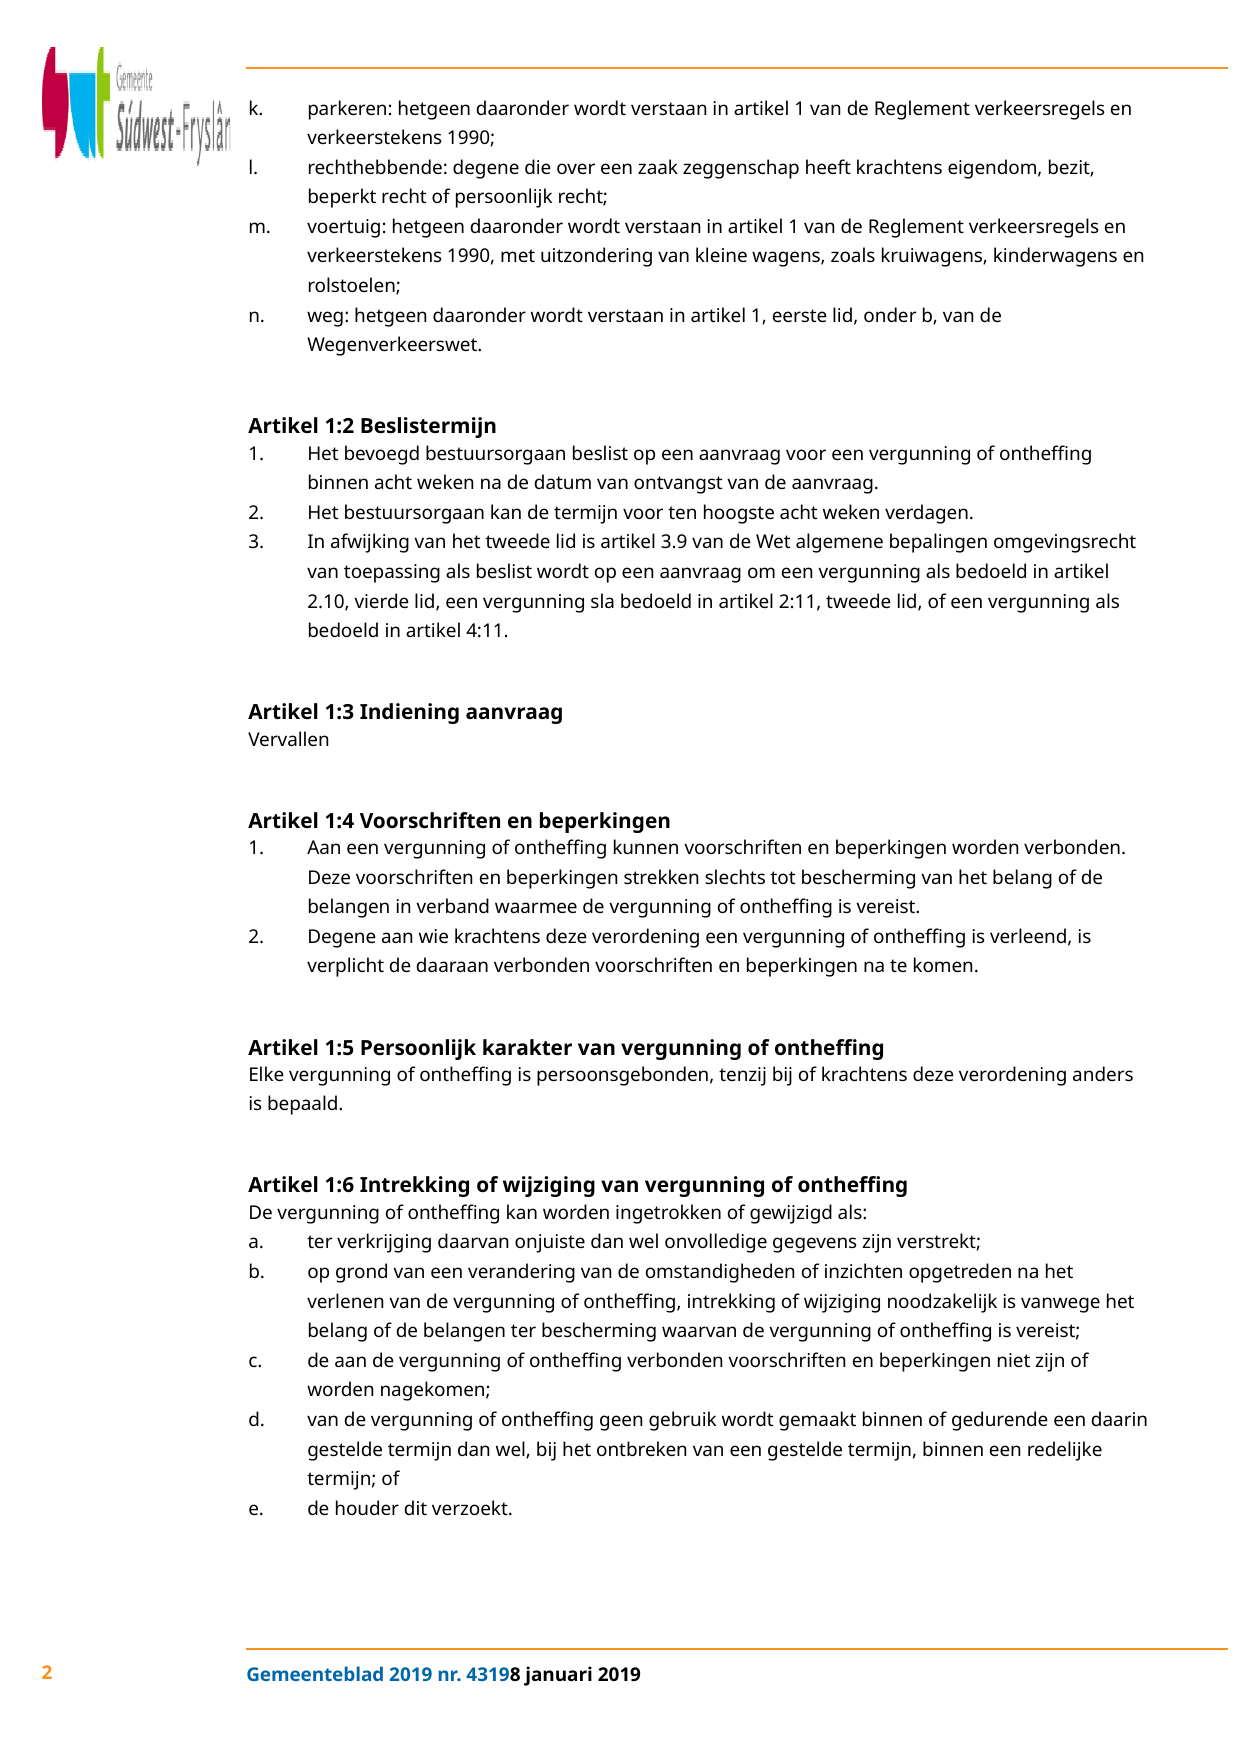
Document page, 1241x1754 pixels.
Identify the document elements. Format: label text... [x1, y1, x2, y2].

list rechthebbende: degene die over een zaak zeggenschap heeft krachtens eigendom, bezit, beperkt recht of persoonlijk recht; [248, 154, 1152, 209]
picture [41, 47, 231, 172]
list Het bevoegd bestuursorgaan beslist op een aanvraag voor een vergunning of ontheffing binnen acht weken na de datum van ontvangst van de aanvraag. [248, 440, 1152, 495]
text Artikel 1:6 Intrekking of wijziging van vergunning of ontheffing [248, 1171, 1152, 1199]
list In afwijking van het tweede lid is artikel 3.9 van de Wet algemene bepalingen omgevingsrecht van toepassing als beslist wordt op een aanvraag om een vergunning als bedoeld in artikel 2.10, vierde lid, een vergunning sla bedoeld in artikel 2:11, tweede lid, of een vergunning als bedoeld in artikel 4:11. [248, 529, 1152, 643]
list de houder dit verzoekt. [248, 1495, 1152, 1521]
list voertuig: hetgeen daaronder wordt verstaan in artikel 1 van de Reglement verkeersregels en verkeerstekens 1990, met uitzondering van kleine wagens, zoals kruiwagens, kinderwagens en rolstoelen; [248, 213, 1152, 298]
list Aan een vergunning of ontheffing kunnen voorschriften en beperkingen worden verbonden. Deze voorschriften en beperkingen strekken slechts tot bescherming van het belang of de belangen in verband waarmee de vergunning of ontheffing is vereist. [248, 834, 1152, 919]
list Degene aan wie krachtens deze verordening een vergunning of ontheffing is verleend, is verplicht de daaraan verbonden voorschriften en beperkingen na te komen. [248, 923, 1152, 978]
text Vervallen [248, 726, 1152, 752]
list parkeren: hetgeen daaronder wordt verstaan in artikel 1 van de Reglement verkeersregels en verkeerstekens 1990; [248, 95, 1152, 150]
list op grond van een verandering van de omstandigheden of inzichten opgetreden na het verlenen van de vergunning of ontheffing, intrekking of wijziging noodzakelijk is vanwege het belang of de belangen ter bescherming waarvan de vergunning of ontheffing is vereist; [248, 1258, 1152, 1343]
text Artikel 1:4 Voorschriften en beperkingen [248, 806, 1152, 834]
list de aan de vergunning of ontheffing verbonden voorschriften en beperkingen niet zijn of worden nagekomen; [248, 1347, 1152, 1402]
text Artikel 1:2 Beslistermijn [248, 411, 1152, 440]
text De vergunning of ontheffing kan worden ingetrokken of gewijzigd als: [248, 1199, 1152, 1225]
list ter verkrijging daarvan onjuiste dan wel onvolledige gegevens zijn verstrekt; [248, 1229, 1152, 1254]
text Elke vergunning of ontheffing is persoonsgebonden, tenzij bij of krachtens deze verordening anders is bepaald. [248, 1061, 1152, 1116]
text Artikel 1:3 Indiening aanvraag [248, 697, 1152, 726]
list Het bestuursorgaan kan de termijn voor ten hoogste acht weken verdagen. [248, 499, 1152, 525]
list van de vergunning of ontheffing geen gebruik wordt gemaakt binnen of gedurende een daarin gestelde termijn dan wel, bij het ontbreken van een gestelde termijn, binnen een redelijke termijn; of [248, 1406, 1152, 1491]
list weg: hetgeen daaronder wordt verstaan in artikel 1, eerste lid, onder b, van de Wegenverkeerswet. [248, 302, 1152, 357]
text Artikel 1:5 Persoonlijk karakter van vergunning of ontheffing [248, 1033, 1152, 1061]
